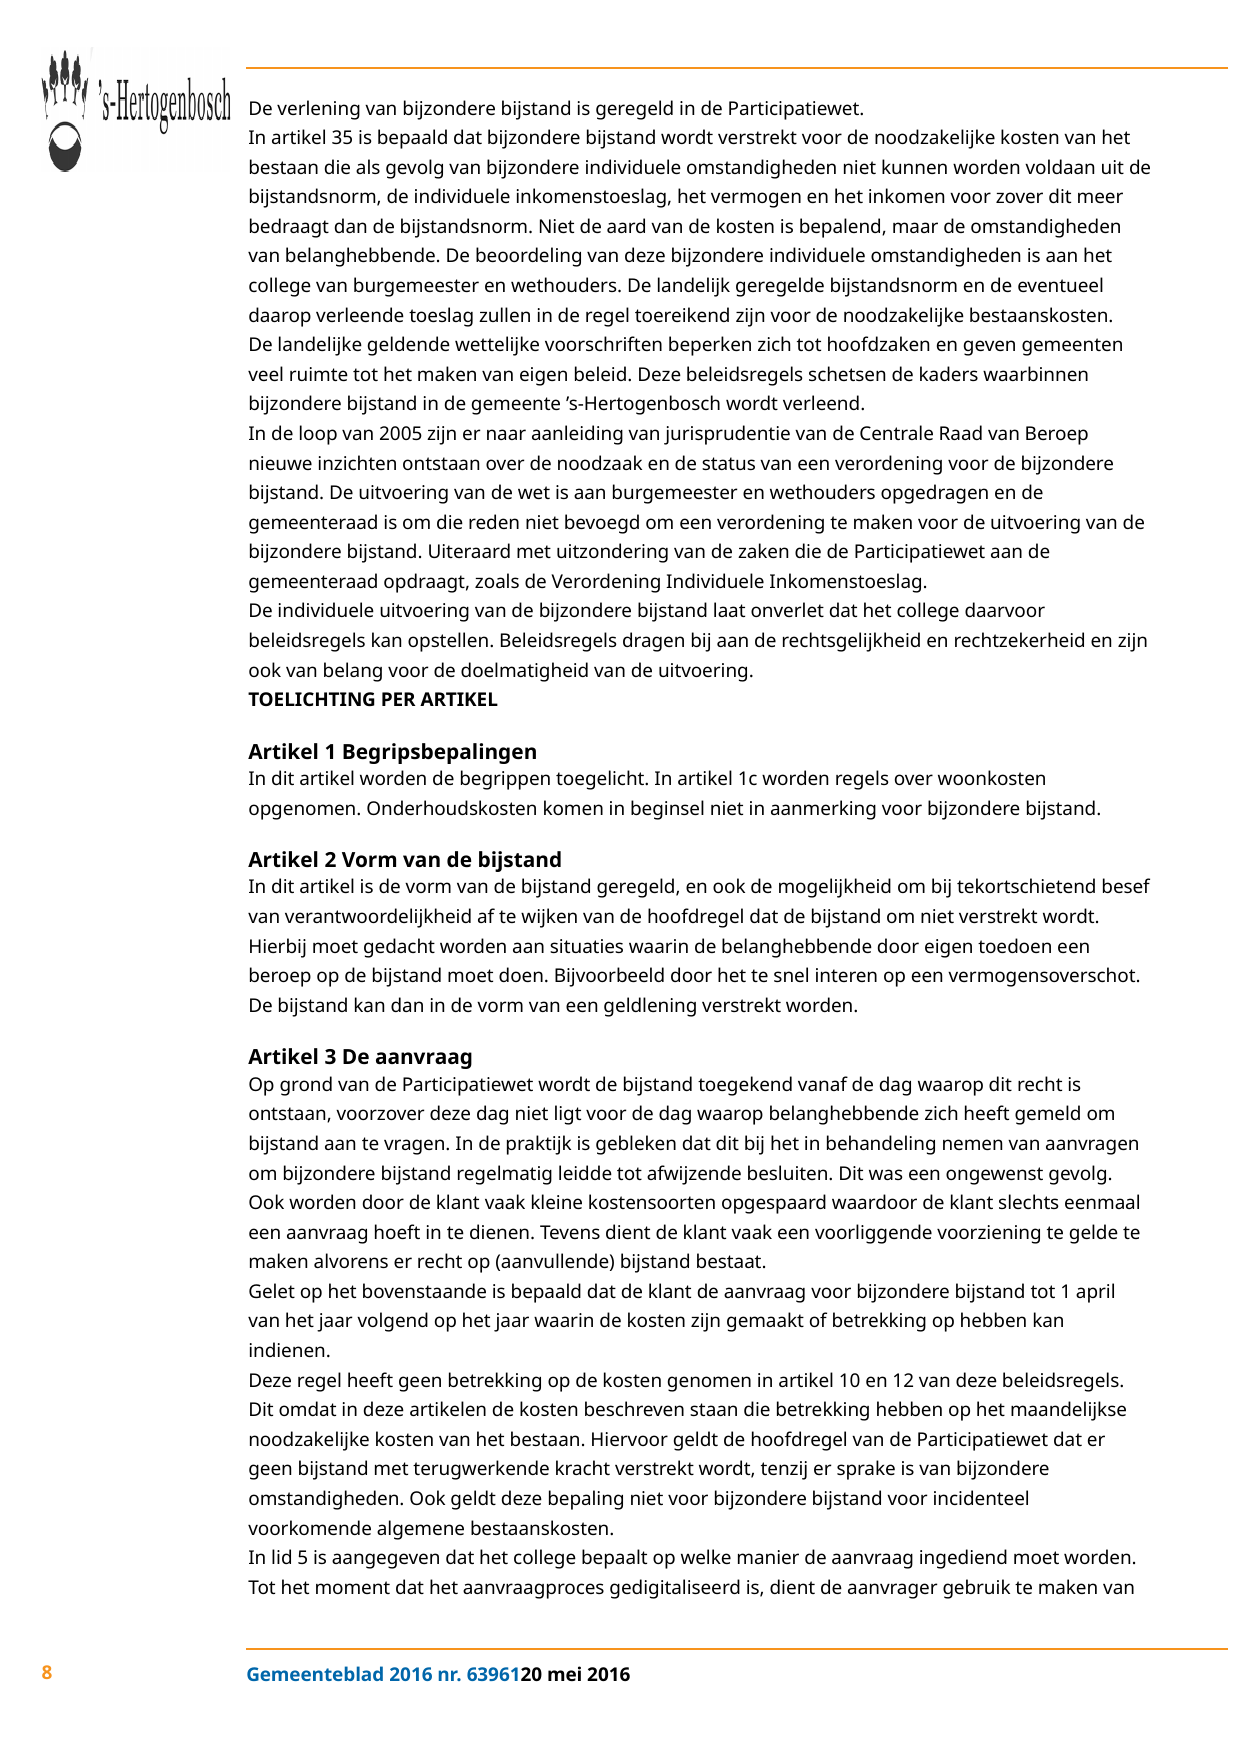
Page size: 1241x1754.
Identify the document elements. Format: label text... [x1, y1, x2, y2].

text Op grond van de Participatiewet wordt de bijstand toegekend vanaf de dag waarop dit recht is ontstaan, voorzover deze dag niet ligt voor de dag waarop belanghebbende zich heeft gemeld om bijstand aan te vragen. In de praktijk is gebleken dat dit bij het in behandeling nemen van aanvragen om bijzondere bijstand regelmatig leidde tot afwijzende besluiten. Dit was een ongewenst gevolg. [248, 1071, 1152, 1185]
text Ook worden door de klant vaak kleine kostensoorten opgespaard waardoor de klant slechts eenmaal een aanvraag hoeft in te dienen. Tevens dient de klant vaak een voorliggende voorziening te gelde te maken alvorens er recht op (aanvullende) bijstand bestaat. [248, 1189, 1152, 1274]
text Artikel 3 De aanvraag [248, 1042, 1152, 1071]
text De individuele uitvoering van de bijzondere bijstand laat onverlet dat het college daarvoor beleidsregels kan opstellen. Beleidsregels dragen bij aan de rechtsgelijkheid en rechtzekerheid en zijn ook van belang voor de doelmatigheid van de uitvoering. [248, 598, 1152, 683]
text De landelijke geldende wettelijke voorschriften beperken zich tot hoofdzaken en geven gemeenten veel ruimte tot het maken van eigen beleid. Deze beleidsregels schetsen de kaders waarbinnen bijzondere bijstand in de gemeente ’s-Hertogenbosch wordt verleend. [248, 331, 1152, 416]
text In dit artikel worden de begrippen toegelicht. In artikel 1c worden regels over woonkosten opgenomen. Onderhoudskosten komen in beginsel niet in aanmerking voor bijzondere bijstand. [248, 765, 1152, 821]
picture [41, 47, 231, 172]
text Dit omdat in deze artikelen de kosten beschreven staan die betrekking hebben op het maandelijkse noodzakelijke kosten van het bestaan. Hiervoor geldt de hoofdregel van de Participatiewet dat er geen bijstand met terugwerkende kracht verstrekt wordt, tenzij er sprake is van bijzondere omstandigheden. Ook geldt deze bepaling niet voor bijzondere bijstand voor incidenteel voorkomende algemene bestaanskosten. [248, 1396, 1152, 1540]
text Gelet op het bovenstaande is bepaald dat de klant de aanvraag voor bijzondere bijstand tot 1 april van het jaar volgend op het jaar waarin de kosten zijn gemaakt of betrekking op hebben kan indienen. [248, 1278, 1152, 1363]
text TOELICHTING PER ARTIKEL [248, 686, 1152, 712]
text In de loop van 2005 zijn er naar aanleiding van jurisprudentie van de Centrale Raad van Beroep nieuwe inzichten ontstaan over de noodzaak en de status van een verordening voor de bijzondere bijstand. De uitvoering van de wet is aan burgemeester en wethouders opgedragen en de gemeenteraad is om die reden niet bevoegd om een verordening te maken voor de uitvoering van de bijzondere bijstand. Uiteraard met uitzondering van de zaken die de Participatiewet aan de gemeenteraad opdraagt, zoals de Verordening Individuele Inkomenstoeslag. [248, 420, 1152, 594]
text De verlening van bijzondere bijstand is geregeld in de Participatiewet. [248, 95, 1152, 121]
text Deze regel heeft geen betrekking op de kosten genomen in artikel 10 en 12 van deze beleidsregels. [248, 1367, 1152, 1392]
text In artikel 35 is bepaald dat bijzondere bijstand wordt verstrekt voor de noodzakelijke kosten van het bestaan die als gevolg van bijzondere individuele omstandigheden niet kunnen worden voldaan uit de bijstandsnorm, de individuele inkomenstoeslag, het vermogen en het inkomen voor zover dit meer bedraagt dan de bijstandsnorm. Niet de aard van de kosten is bepalend, maar de omstandigheden van belanghebbende. De beoordeling van deze bijzondere individuele omstandigheden is aan het college van burgemeester en wethouders. De landelijk geregelde bijstandsnorm en de eventueel daarop verleende toeslag zullen in de regel toereikend zijn voor de noodzakelijke bestaanskosten. [248, 124, 1152, 328]
text Artikel 2 Vorm van de bijstand [248, 845, 1152, 874]
text In dit artikel is de vorm van de bijstand geregeld, en ook de mogelijkheid om bij tekortschietend besef van verantwoordelijkheid af te wijken van de hoofdregel dat de bijstand om niet verstrekt wordt. Hierbij moet gedacht worden aan situaties waarin de belanghebbende door eigen toedoen een beroep op de bijstand moet doen. Bijvoorbeeld door het te snel interen op een vermogensoverschot. De bijstand kan dan in de vorm van een geldlening verstrekt worden. [248, 874, 1152, 1018]
text In lid 5 is aangegeven dat het college bepaalt op welke manier de aanvraag ingediend moet worden. Tot het moment dat het aanvraagproces gedigitaliseerd is, dient de aanvrager gebruik te maken van [248, 1544, 1152, 1599]
text Artikel 1 Begripsbepalingen [248, 737, 1152, 765]
